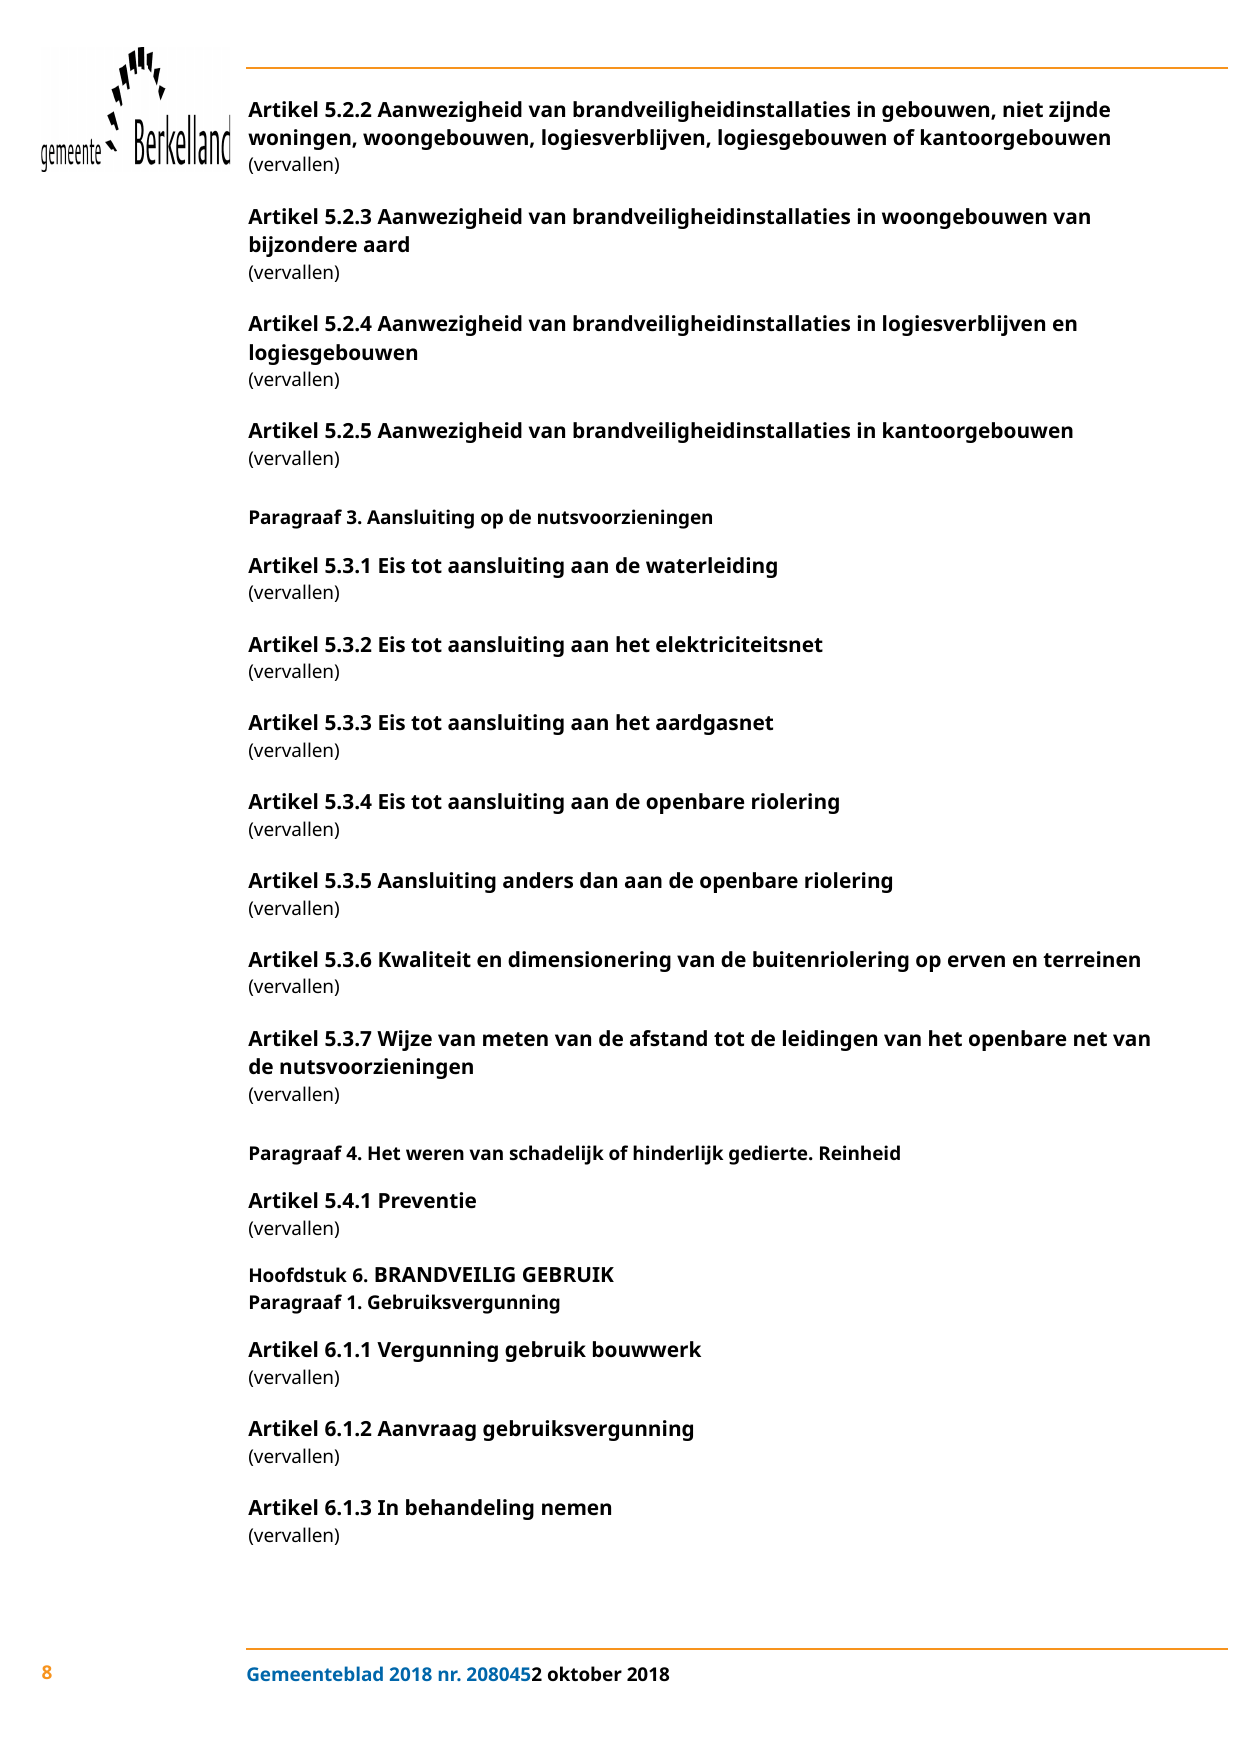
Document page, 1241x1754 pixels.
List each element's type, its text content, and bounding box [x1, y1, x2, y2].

text (vervallen) [248, 1081, 1152, 1107]
text Artikel 5.3.6 Kwaliteit en dimensionering van de buitenriolering op erven en terreinen [248, 945, 1152, 973]
text (vervallen) [248, 895, 1152, 920]
text Artikel 5.4.1 Preventie [248, 1187, 1152, 1215]
text (vervallen) [248, 816, 1152, 842]
text (vervallen) [248, 366, 1152, 392]
text Paragraaf 4. Het weren van schadelijk of hinderlijk gedierte. Reinheid [248, 1140, 1152, 1166]
text Artikel 5.3.3 Eis tot aansluiting aan het aardgasnet [248, 708, 1152, 737]
text (vervallen) [248, 445, 1152, 471]
text Paragraaf 3. Aansluiting op de nutsvoorzieningen [248, 504, 1152, 530]
text Hoofdstuk 6. BRANDVEILIG GEBRUIK [248, 1261, 1152, 1289]
text (vervallen) [248, 1443, 1152, 1469]
text Artikel 5.3.2 Eis tot aansluiting aan het elektriciteitsnet [248, 630, 1152, 658]
text (vervallen) [248, 152, 1152, 177]
text (vervallen) [248, 973, 1152, 999]
text Artikel 6.1.1 Vergunning gebruik bouwwerk [248, 1336, 1152, 1364]
text Artikel 5.3.7 Wijze van meten van de afstand tot de leidingen van het openbare net van de nutsvoorzieningen [248, 1024, 1152, 1081]
text Artikel 5.3.4 Eis tot aansluiting aan de openbare riolering [248, 787, 1152, 816]
text (vervallen) [248, 579, 1152, 605]
text Artikel 5.3.5 Aansluiting anders dan aan de openbare riolering [248, 866, 1152, 895]
text (vervallen) [248, 1364, 1152, 1390]
text Artikel 6.1.2 Aanvraag gebruiksvergunning [248, 1414, 1152, 1443]
text Artikel 5.2.4 Aanwezigheid van brandveiligheidinstallaties in logiesverblijven en logiesgebouwen [248, 309, 1152, 366]
picture [41, 47, 231, 172]
text (vervallen) [248, 1522, 1152, 1547]
text Paragraaf 1. Gebruiksvergunning [248, 1289, 1152, 1315]
text (vervallen) [248, 658, 1152, 684]
text (vervallen) [248, 1215, 1152, 1241]
text (vervallen) [248, 259, 1152, 285]
text Artikel 5.2.2 Aanwezigheid van brandveiligheidinstallaties in gebouwen, niet zijnde woningen, woongebouwen, logiesverblijven, logiesgebouwen of kantoorgebouwen [248, 95, 1152, 152]
text Artikel 6.1.3 In behandeling nemen [248, 1493, 1152, 1522]
text Artikel 5.2.5 Aanwezigheid van brandveiligheidinstallaties in kantoorgebouwen [248, 417, 1152, 445]
text Artikel 5.3.1 Eis tot aansluiting aan de waterleiding [248, 551, 1152, 579]
text (vervallen) [248, 737, 1152, 763]
text Artikel 5.2.3 Aanwezigheid van brandveiligheidinstallaties in woongebouwen van bijzondere aard [248, 202, 1152, 259]
